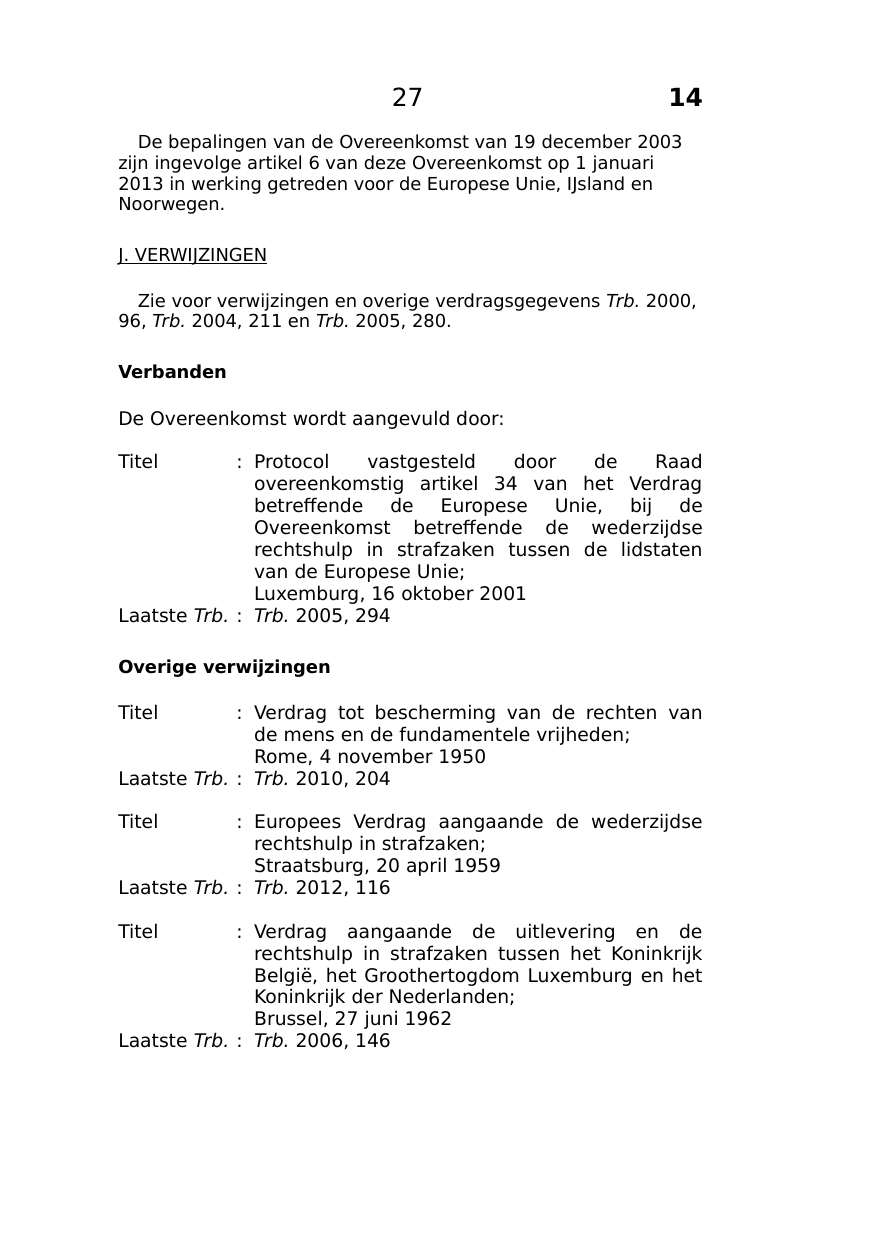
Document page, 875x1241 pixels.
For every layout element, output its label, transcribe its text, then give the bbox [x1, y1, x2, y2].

table_cell Titel [118, 921, 236, 1030]
table_cell [118, 899, 236, 921]
table_header De Overeenkomst wordt aangevuld door: [118, 408, 703, 429]
table_cell : [236, 451, 254, 604]
table_cell : [236, 605, 254, 626]
table_cell Trb. 2012, 116 [254, 877, 703, 899]
table_cell : [236, 768, 254, 790]
subtitle Overige verwijzingen [118, 656, 703, 677]
table_cell [254, 899, 703, 921]
table_cell : [236, 877, 254, 899]
table_cell Trb. 2006, 146 [254, 1030, 703, 1052]
table_cell [254, 790, 703, 812]
table_cell Laatste Trb. [118, 605, 236, 626]
table_cell [118, 430, 236, 451]
table_cell : [236, 812, 254, 877]
table_cell Verdrag aangaande de uitlevering en de rechtshulp in strafzaken tussen het Koninkrijk België, het Groothertogdom Luxemburg en het Koninkrijk der Nederlanden; Brussel, 27 juni 1962 [254, 921, 703, 1030]
table_cell [236, 430, 254, 451]
text Zie voor verwijzingen en overige verdragsgegevens Trb. 2000, 96, Trb. 2004, 211 en Trb. 2005, 280. [118, 291, 703, 332]
table_cell Titel [118, 812, 236, 877]
table_cell Laatste Trb. [118, 1030, 236, 1052]
table_header : [236, 702, 254, 768]
subtitle J. VERWIJZINGEN [118, 245, 703, 266]
table_cell [236, 790, 254, 812]
table_cell Laatste Trb. [118, 768, 236, 790]
table_cell [254, 430, 703, 451]
table_cell Trb. 2010, 204 [254, 768, 703, 790]
table_header Titel [118, 702, 236, 768]
table_cell Titel [118, 451, 236, 604]
table_cell Laatste Trb. [118, 877, 236, 899]
table_header Verdrag tot bescherming van de rechten van de mens en de fundamentele vrijheden; Rome, 4 november 1950 [254, 702, 703, 768]
text De bepalingen van de Overeenkomst van 19 december 2003 zijn ingevolge artikel 6 van deze Overeenkomst op 1 januari 2013 in werking getreden voor de Europese Unie, IJsland en Noorwegen. [118, 132, 703, 215]
table_cell [236, 899, 254, 921]
table_cell Protocol vastgesteld door de Raad overeenkomstig artikel 34 van het Verdrag betreffende de Europese Unie, bij de Overeenkomst betreffende de wederzijdse rechtshulp in strafzaken tussen de lidstaten van de Europese Unie; Luxemburg, 16 oktober 2001 [254, 451, 703, 604]
table_cell [118, 790, 236, 812]
table_cell : [236, 1030, 254, 1052]
table_cell : [236, 921, 254, 1030]
subtitle Verbanden [118, 362, 703, 383]
table_cell Europees Verdrag aangaande de wederzijdse rechtshulp in strafzaken; Straatsburg, 20 april 1959 [254, 812, 703, 877]
table_cell Trb. 2005, 294 [254, 605, 703, 626]
